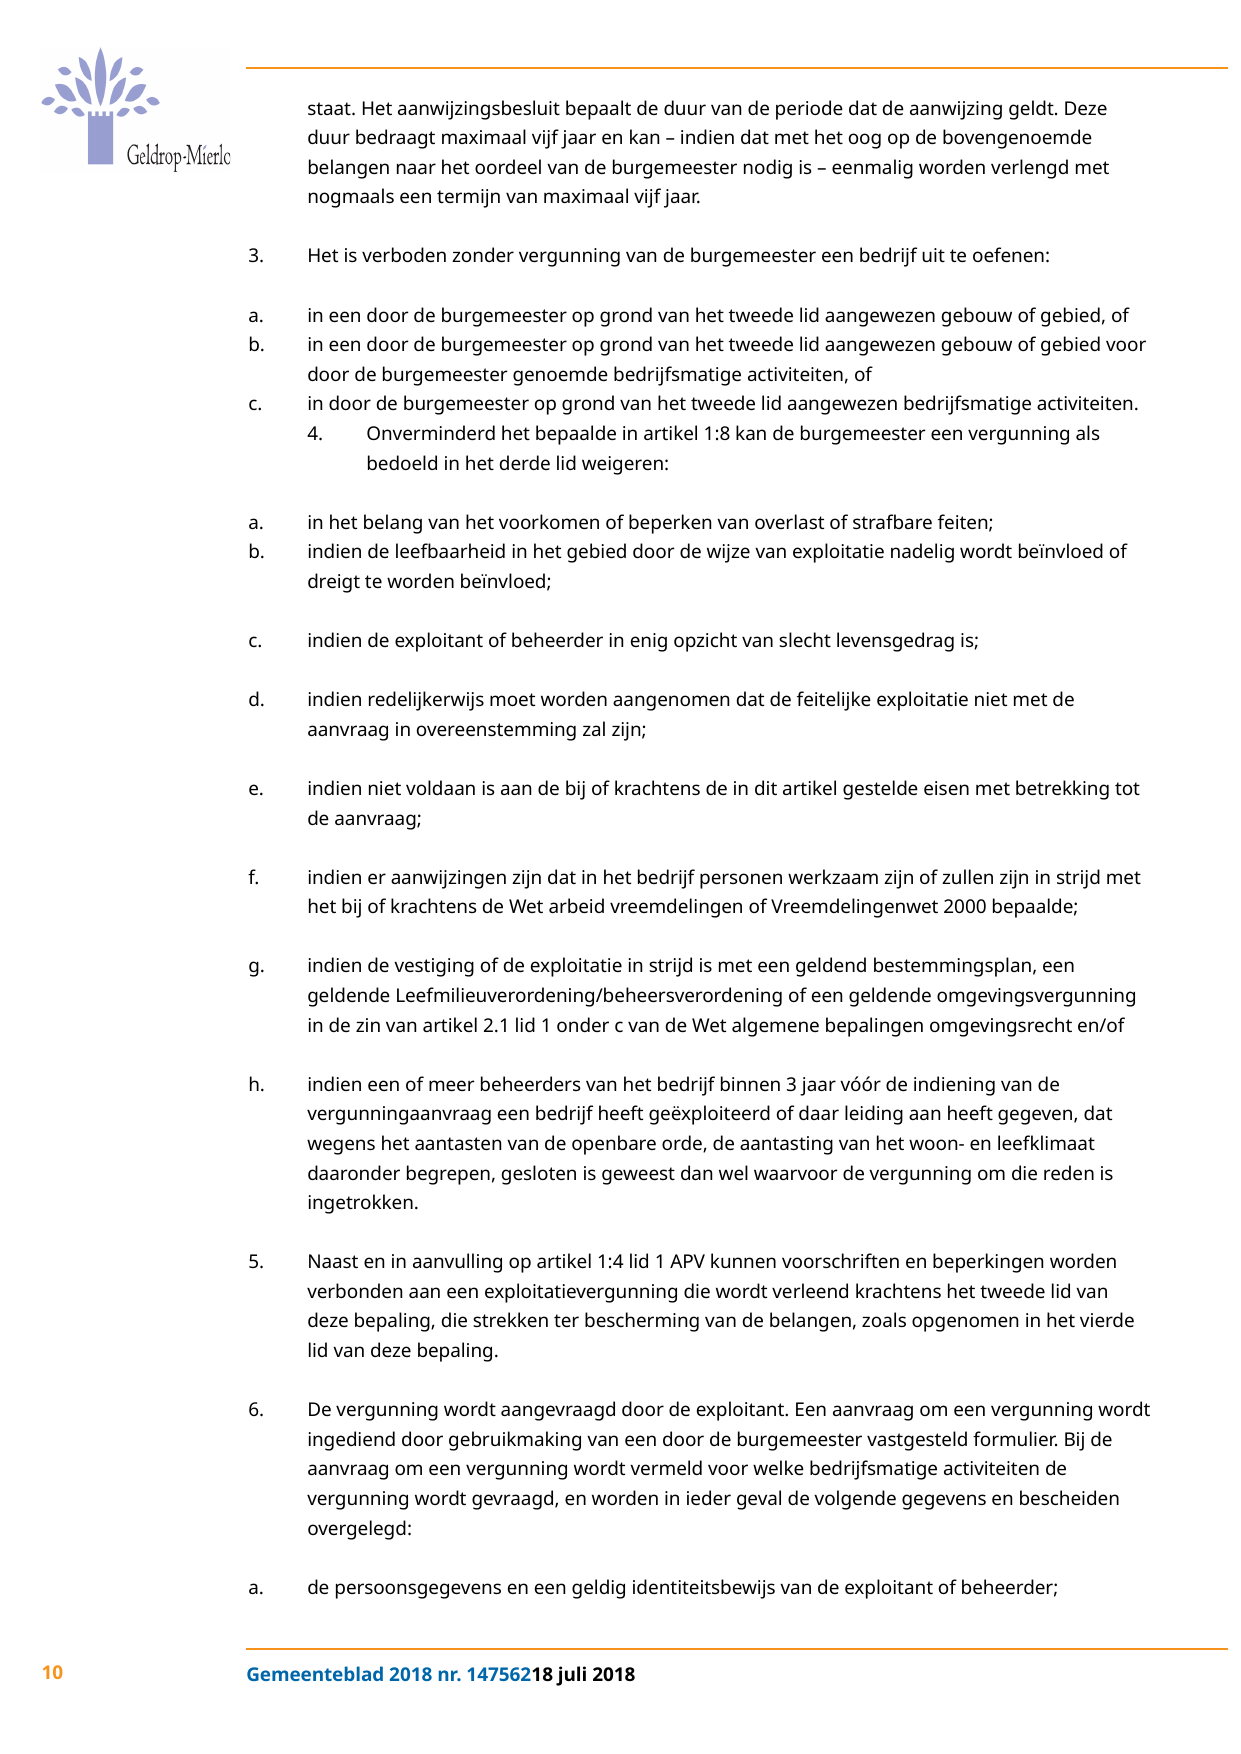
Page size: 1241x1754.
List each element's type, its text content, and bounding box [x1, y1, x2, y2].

list indien de leefbaarheid in het gebied door de wijze van exploitatie nadelig wordt beïnvloed of dreigt te worden beïnvloed; [248, 538, 1152, 594]
list indien de vestiging of de exploitatie in strijd is met een geldend bestemmingsplan, een geldende Leefmilieuverordening/beheersverordening of een geldende omgevingsvergunning in de zin van artikel 2.1 lid 1 onder c van de Wet algemene bepalingen omgevingsrecht en/of [248, 953, 1152, 1038]
list Onverminderd het bepaalde in artikel 1:8 kan de burgemeester een vergunning als bedoeld in het derde lid weigeren: [307, 420, 1152, 476]
list in een door de burgemeester op grond van het tweede lid aangewezen gebouw of gebied, of [248, 302, 1152, 328]
list indien de exploitant of beheerder in enig opzicht van slecht levensgedrag is; [248, 627, 1152, 653]
picture [41, 47, 231, 172]
list in door de burgemeester op grond van het tweede lid aangewezen bedrijfsmatige activiteiten. [248, 391, 1152, 416]
list in een door de burgemeester op grond van het tweede lid aangewezen gebouw of gebied voor door de burgemeester genoemde bedrijfsmatige activiteiten, of [248, 331, 1152, 387]
list de persoonsgegevens en een geldig identiteitsbewijs van de exploitant of beheerder; [248, 1574, 1152, 1600]
list Het is verboden zonder vergunning van de burgemeester een bedrijf uit te oefenen: [248, 243, 1152, 268]
list indien een of meer beheerders van het bedrijf binnen 3 jaar vóór de indiening van de vergunningaanvraag een bedrijf heeft geëxploiteerd of daar leiding aan heeft gegeven, dat wegens het aantasten van de openbare orde, de aantasting van het woon- en leefklimaat daaronder begrepen, gesloten is geweest dan wel waarvoor de vergunning om die reden is ingetrokken. [248, 1071, 1152, 1215]
list indien niet voldaan is aan de bij of krachtens de in dit artikel gestelde eisen met betrekking tot de aanvraag; [248, 775, 1152, 831]
list indien er aanwijzingen zijn dat in het bedrijf personen werkzaam zijn of zullen zijn in strijd met het bij of krachtens de Wet arbeid vreemdelingen of Vreemdelingenwet 2000 bepaalde; [248, 864, 1152, 919]
list Naast en in aanvulling op artikel 1:4 lid 1 APV kunnen voorschriften en beperkingen worden verbonden aan een exploitatievergunning die wordt verleend krachtens het tweede lid van deze bepaling, die strekken ter bescherming van de belangen, zoals opgenomen in het vierde lid van deze bepaling. [248, 1248, 1152, 1363]
list in het belang van het voorkomen of beperken van overlast of strafbare feiten; [248, 509, 1152, 535]
list staat. Het aanwijzingsbesluit bepaalt de duur van de periode dat de aanwijzing geldt. Deze duur bedraagt maximaal vijf jaar en kan – indien dat met het oog op de bovengenoemde belangen naar het oordeel van de burgemeester nodig is – eenmalig worden verlengd met nogmaals een termijn van maximaal vijf jaar. [248, 95, 1152, 209]
list indien redelijkerwijs moet worden aangenomen dat de feitelijke exploitatie niet met de aanvraag in overeenstemming zal zijn; [248, 686, 1152, 742]
list De vergunning wordt aangevraagd door de exploitant. Een aanvraag om een vergunning wordt ingediend door gebruikmaking van een door de burgemeester vastgesteld formulier. Bij de aanvraag om een vergunning wordt vermeld voor welke bedrijfsmatige activiteiten de vergunning wordt gevraagd, en worden in ieder geval de volgende gegevens en bescheiden overgelegd: [248, 1396, 1152, 1541]
